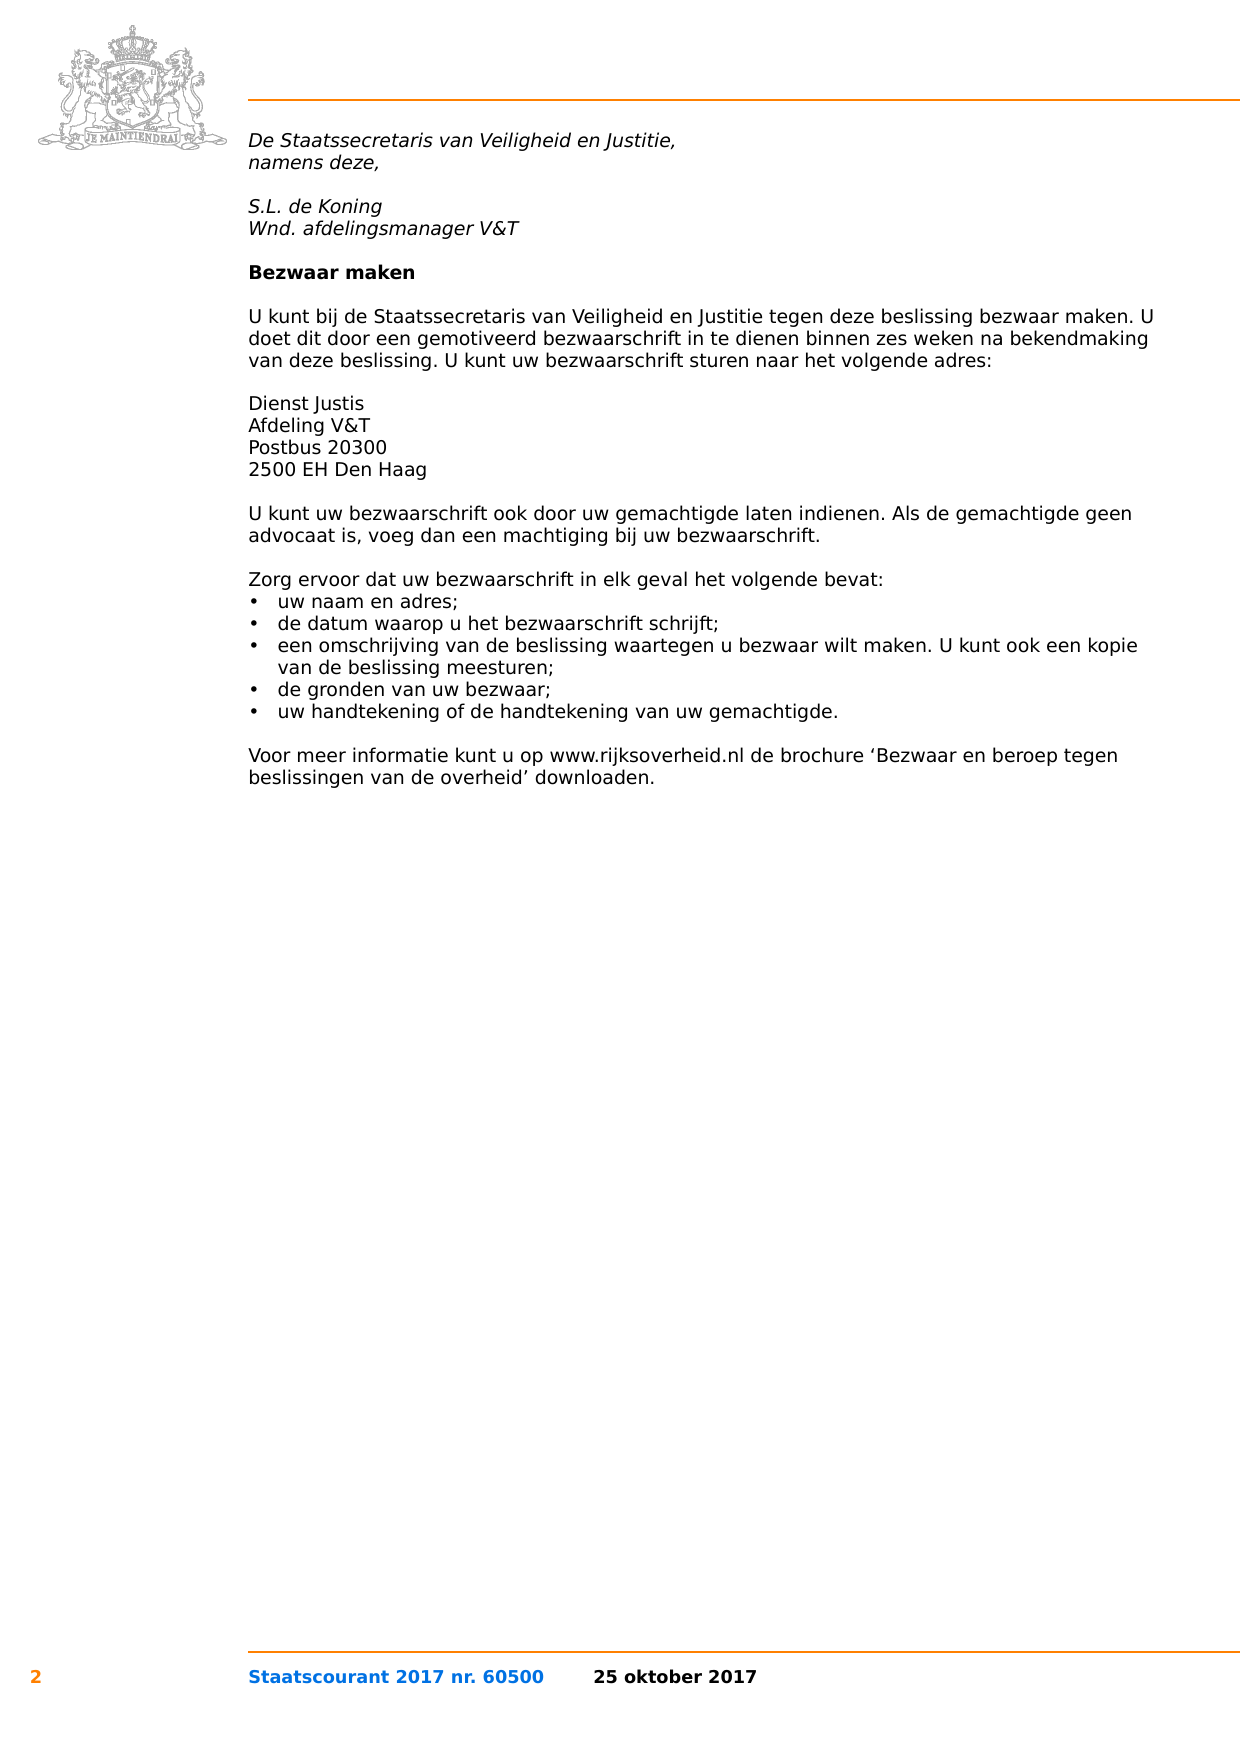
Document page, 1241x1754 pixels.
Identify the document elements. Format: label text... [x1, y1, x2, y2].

text • een omschrijving van de beslissing waartegen u bezwaar wilt maken. U kunt ook een kopie van de beslissing meesturen; [248, 635, 1163, 679]
text Zorg ervoor dat uw bezwaarschrift in elk geval het volgende bevat: [248, 569, 1163, 591]
text • uw handtekening of de handtekening van uw gemachtigde. [248, 701, 1163, 723]
text 2500 EH Den Haag [248, 459, 1163, 481]
text U kunt bij de Staatssecretaris van Veiligheid en Justitie tegen deze beslissing bezwaar maken. U doet dit door een gemotiveerd bezwaarschrift in te dienen binnen zes weken na bekendmaking van deze beslissing. U kunt uw bezwaarschrift sturen naar het volgende adres: [248, 306, 1163, 371]
text Voor meer informatie kunt u op www.rijksoverheid.nl de brochure ‘Bezwaar en beroep tegen beslissingen van de overheid’ downloaden. [248, 745, 1163, 789]
text Bezwaar maken [248, 262, 1163, 284]
picture [38, 25, 227, 150]
text Afdeling V&T [248, 415, 1163, 437]
text U kunt uw bezwaarschrift ook door uw gemachtigde laten indienen. Als de gemachtigde geen advocaat is, voeg dan een machtiging bij uw bezwaarschrift. [248, 503, 1163, 547]
text • uw naam en adres; [248, 591, 1163, 613]
text Dienst Justis [248, 393, 1163, 415]
text • de gronden van uw bezwaar; [248, 679, 1163, 701]
text De Staatssecretaris van Veiligheid en Justitie, namens deze, S.L. de Koning Wnd. afdelingsmanager V&T [248, 130, 1163, 240]
text Postbus 20300 [248, 437, 1163, 459]
text • de datum waarop u het bezwaarschrift schrijft; [248, 613, 1163, 635]
